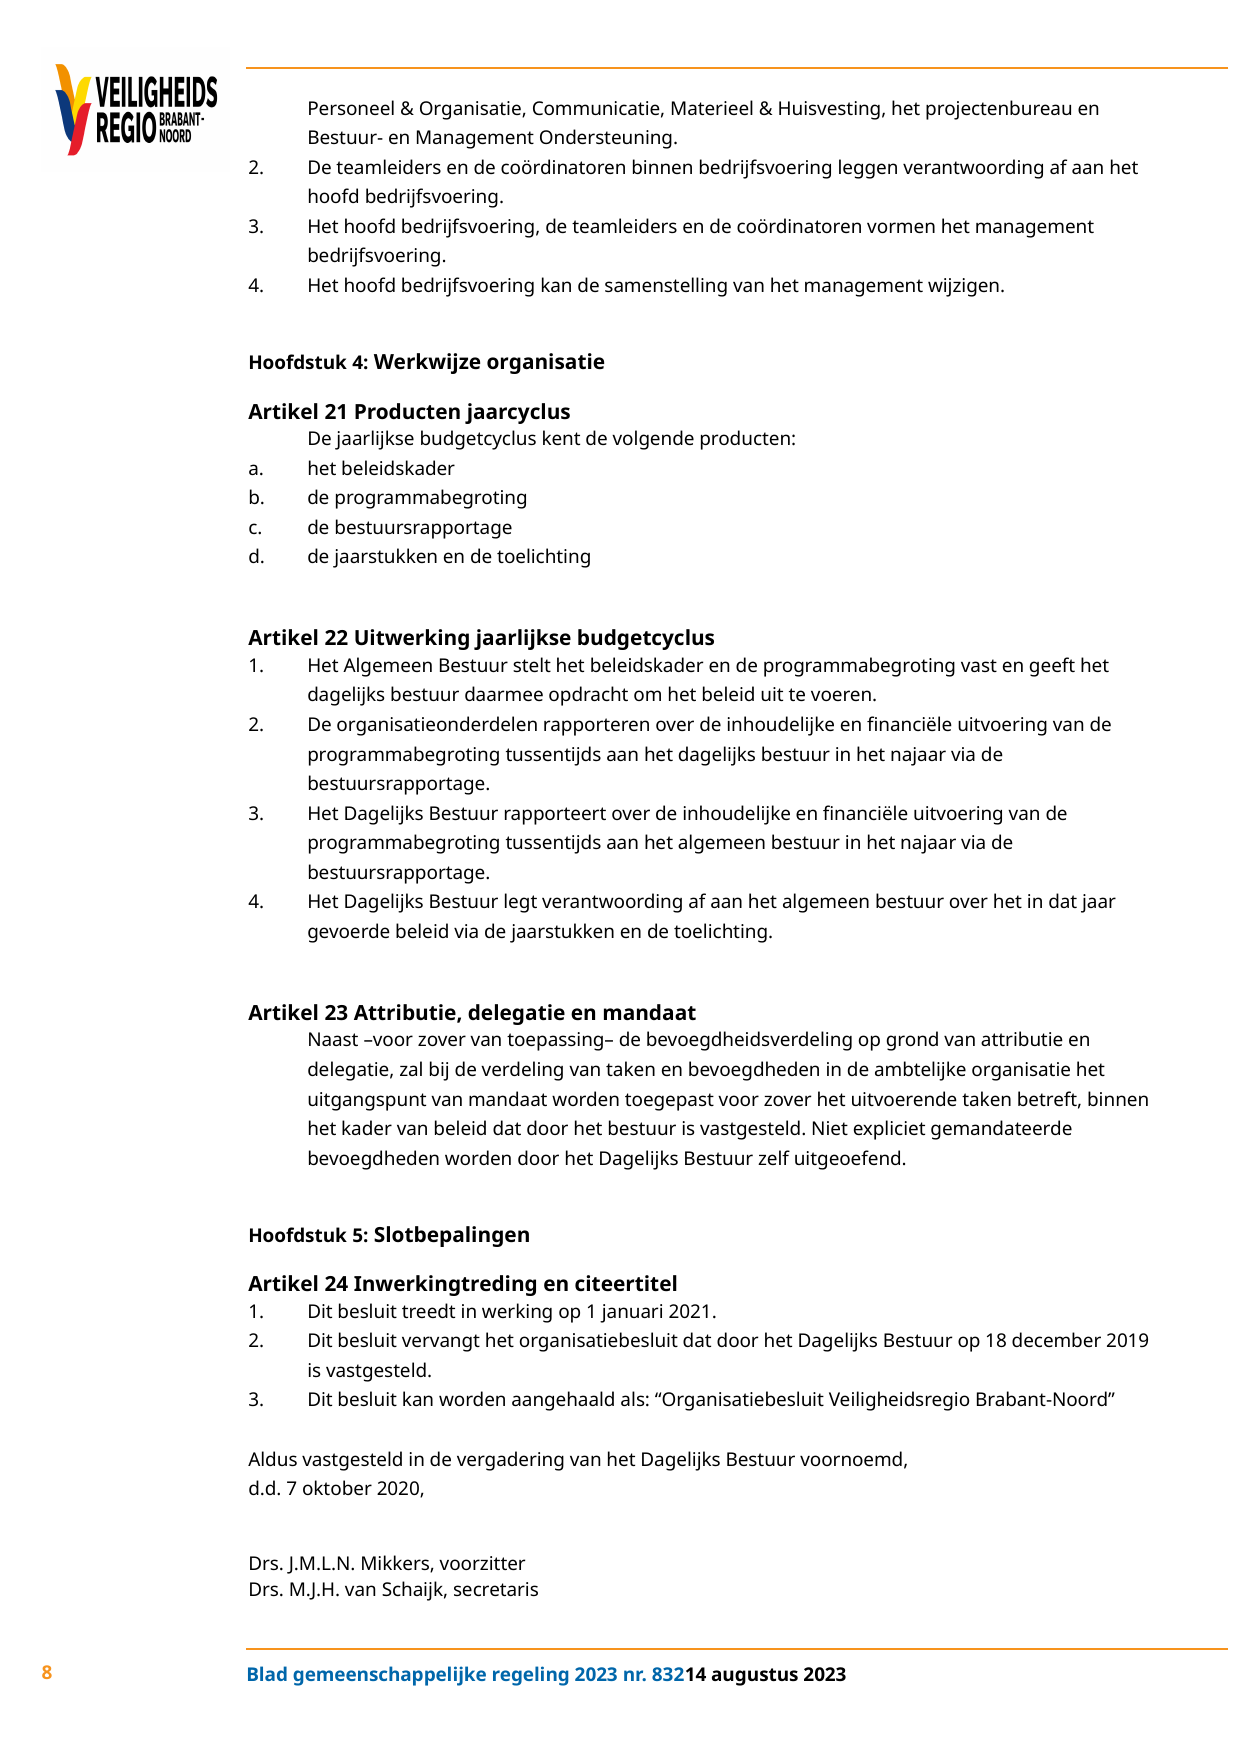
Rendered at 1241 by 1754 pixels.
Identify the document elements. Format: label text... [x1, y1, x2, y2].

text Artikel 24 Inwerkingtreding en citeertitel [248, 1269, 1152, 1298]
list De organisatieonderdelen rapporteren over de inhoudelijke en financiële uitvoering van de programmabegroting tussentijds aan het dagelijks bestuur in het najaar via de bestuursrapportage. [248, 711, 1152, 796]
list de programmabegroting [248, 484, 1152, 510]
list Personeel & Organisatie, Communicatie, Materieel & Huisvesting, het projectenbureau en Bestuur- en Management Ondersteuning. [248, 95, 1152, 150]
list Het Dagelijks Bestuur legt verantwoording af aan het algemeen bestuur over het in dat jaar gevoerde beleid via de jaarstukken en de toelichting. [248, 889, 1152, 944]
text Artikel 23 Attributie, delegatie en mandaat [248, 998, 1152, 1027]
list Het hoofd bedrijfsvoering, de teamleiders en de coördinatoren vormen het management bedrijfsvoering. [248, 213, 1152, 268]
list De teamleiders en de coördinatoren binnen bedrijfsvoering leggen verantwoording af aan het hoofd bedrijfsvoering. [248, 154, 1152, 209]
text Artikel 22 Uitwerking jaarlijkse budgetcyclus [248, 623, 1152, 652]
list Het Algemeen Bestuur stelt het beleidskader en de programmabegroting vast en geeft het dagelijks bestuur daarmee opdracht om het beleid uit te voeren. [248, 652, 1152, 707]
list De jaarlijkse budgetcyclus kent de volgende producten: [248, 425, 1152, 451]
text d.d. 7 oktober 2020, [248, 1475, 1152, 1501]
text Drs. M.J.H. van Schaijk, secretaris [248, 1576, 1152, 1602]
list Het Dagelijks Bestuur rapporteert over de inhoudelijke en financiële uitvoering van de programmabegroting tussentijds aan het algemeen bestuur in het najaar via de bestuursrapportage. [248, 800, 1152, 885]
text Hoofdstuk 5: Slotbepalingen [248, 1220, 1152, 1249]
list Het hoofd bedrijfsvoering kan de samenstelling van het management wijzigen. [248, 272, 1152, 298]
text Aldus vastgesteld in de vergadering van het Dagelijks Bestuur voornoemd, [248, 1446, 1152, 1472]
list Dit besluit kan worden aangehaald als: “Organisatiebesluit Veiligheidsregio Brabant-Noord” [248, 1387, 1152, 1412]
list Dit besluit vervangt het organisatiebesluit dat door het Dagelijks Bestuur op 18 december 2019 is vastgesteld. [248, 1327, 1152, 1383]
list de bestuursrapportage [248, 514, 1152, 540]
list de jaarstukken en de toelichting [248, 543, 1152, 569]
text Drs. J.M.L.N. Mikkers, voorzitter [248, 1551, 1152, 1576]
list Naast –voor zover van toepassing– de bevoegdheidsverdeling op grond van attributie en delegatie, zal bij de verdeling van taken en bevoegdheden in de ambtelijke organisatie het uitgangspunt van mandaat worden toegepast voor zover het uitvoerende taken betreft, binnen het kader van beleid dat door het bestuur is vastgesteld. Niet expliciet gemandateerde bevoegdheden worden door het Dagelijks Bestuur zelf uitgeoefend. [248, 1027, 1152, 1171]
picture [41, 47, 231, 172]
list Dit besluit treedt in werking op 1 januari 2021. [248, 1298, 1152, 1324]
list het beleidskader [248, 455, 1152, 481]
text Hoofdstuk 4: Werkwijze organisatie [248, 347, 1152, 376]
text Artikel 21 Producten jaarcyclus [248, 397, 1152, 425]
